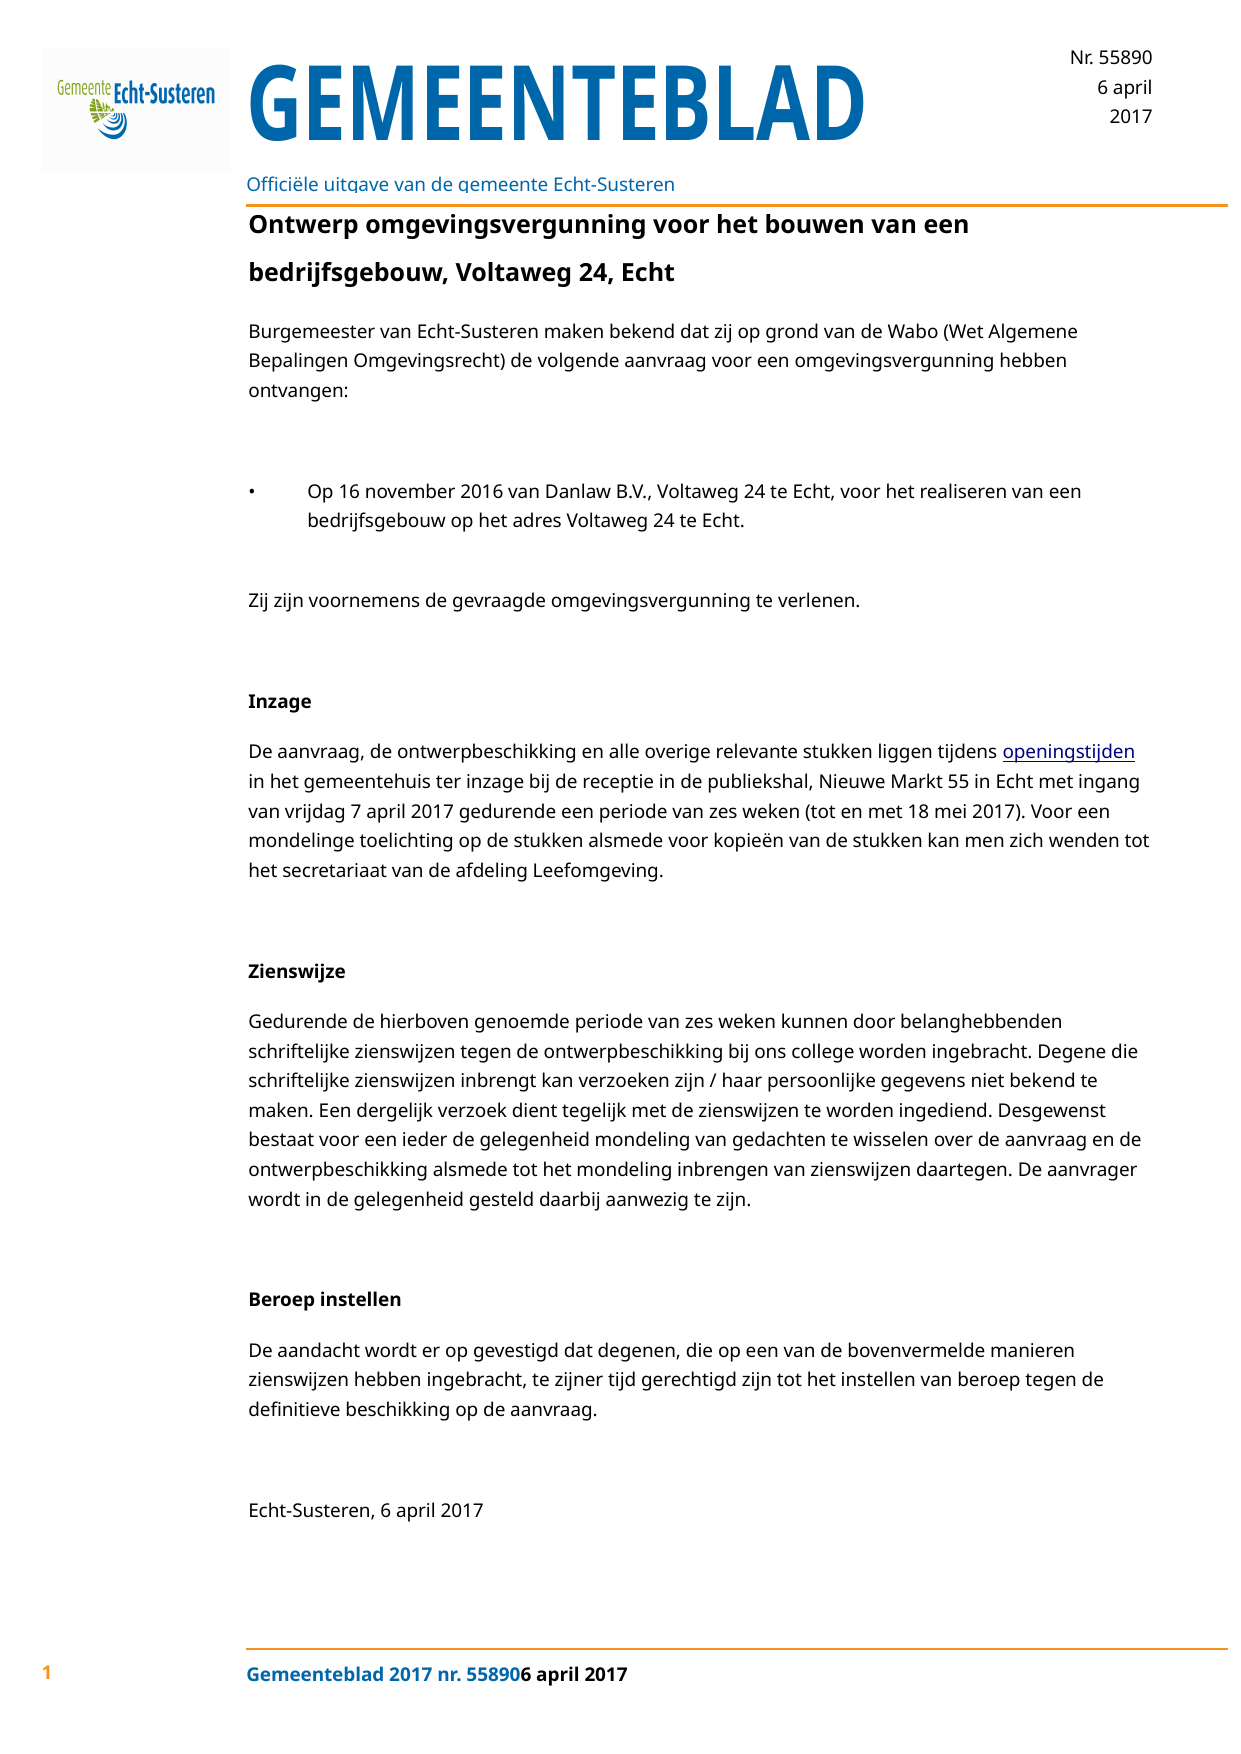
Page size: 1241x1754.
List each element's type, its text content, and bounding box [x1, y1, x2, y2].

text Zij zijn voornemens de gevraagde omgevingsvergunning te verlenen. [248, 587, 1152, 613]
text Inzage [248, 688, 1152, 714]
text Ontwerp omgevingsvergunning voor het bouwen van een bedrijfsgebouw, Voltaweg 24, Echt [248, 207, 1152, 288]
picture [41, 47, 231, 172]
text De aanvraag, de ontwerpbeschikking en alle overige relevante stukken liggen tijdens openingstijden in het gemeentehuis ter inzage bij de receptie in de publiekshal, Nieuwe Markt 55 in Echt met ingang van vrijdag 7 april 2017 gedurende een periode van zes weken (tot en met 18 mei 2017). Voor een mondelinge toelichting op de stukken alsmede voor kopieën van de stukken kan men zich wenden tot het secretariaat van de afdeling Leefomgeving. [248, 739, 1152, 883]
text Gedurende de hierboven genoemde periode van zes weken kunnen door belanghebbenden schriftelijke zienswijzen tegen de ontwerpbeschikking bij ons college worden ingebracht. Degene die schriftelijke zienswijzen inbrengt kan verzoeken zijn / haar persoonlijke gegevens niet bekend te maken. Een dergelijk verzoek dient tegelijk met de zienswijzen te worden ingediend. Desgewenst bestaat voor een ieder de gelegenheid mondeling van gedachten te wisselen over de aanvraag en de ontwerpbeschikking alsmede tot het mondeling inbrengen van zienswijzen daartegen. De aanvrager wordt in de gelegenheid gesteld daarbij aanwezig te zijn. [248, 1008, 1152, 1212]
text Zienswijze [248, 958, 1152, 984]
list Op 16 november 2016 van Danlaw B.V., Voltaweg 24 te Echt, voor het realiseren van een bedrijfsgebouw op het adres Voltaweg 24 te Echt. [248, 478, 1152, 533]
text Burgemeester van Echt-Susteren maken bekend dat zij op grond van de Wabo (Wet Algemene Bepalingen Omgevingsrecht) de volgende aanvraag voor een omgevingsvergunning hebben ontvangen: [248, 318, 1152, 403]
text De aandacht wordt er op gevestigd dat degenen, die op een van de bovenvermelde manieren zienswijzen hebben ingebracht, te zijner tijd gerechtigd zijn tot het instellen van beroep tegen de definitieve beschikking op de aanvraag. [248, 1337, 1152, 1422]
text Echt-Susteren, 6 april 2017 [248, 1497, 1152, 1523]
text Beroep instellen [248, 1287, 1152, 1312]
